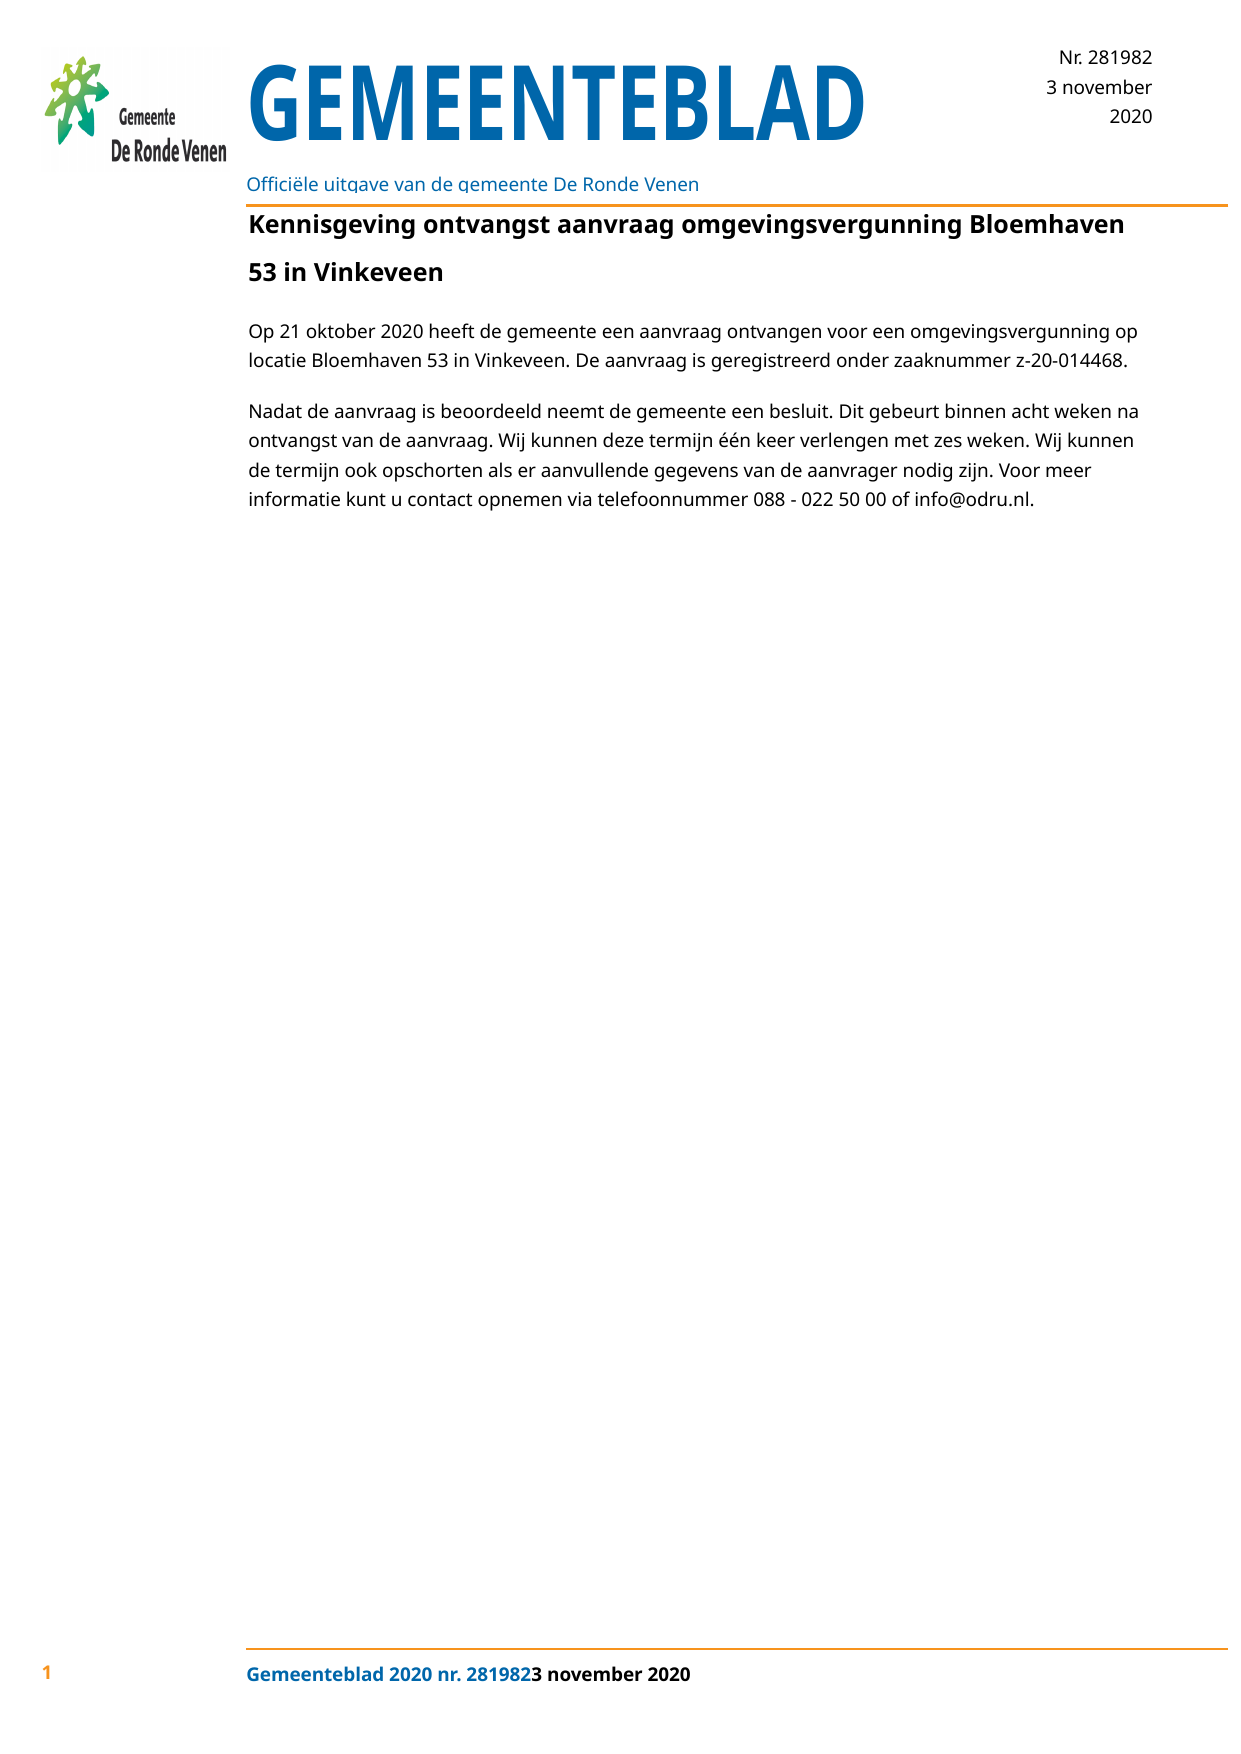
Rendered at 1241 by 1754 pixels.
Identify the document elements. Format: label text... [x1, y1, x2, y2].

text Op 21 oktober 2020 heeft de gemeente een aanvraag ontvangen voor een omgevingsvergunning op locatie Bloemhaven 53 in Vinkeveen. De aanvraag is geregistreerd onder zaaknummer z-20-014468. [248, 318, 1152, 373]
text Nadat de aanvraag is beoordeeld neemt de gemeente een besluit. Dit gebeurt binnen acht weken na ontvangst van de aanvraag. Wij kunnen deze termijn één keer verlengen met zes weken. Wij kunnen de termijn ook opschorten als er aanvullende gegevens van de aanvrager nodig zijn. Voor meer informatie kunt u contact opnemen via telefoonnummer 088 - 022 50 00 of info@odru.nl. [248, 398, 1152, 512]
picture [41, 47, 231, 172]
text Kennisgeving ontvangst aanvraag omgevingsvergunning Bloemhaven 53 in Vinkeveen [248, 207, 1152, 288]
